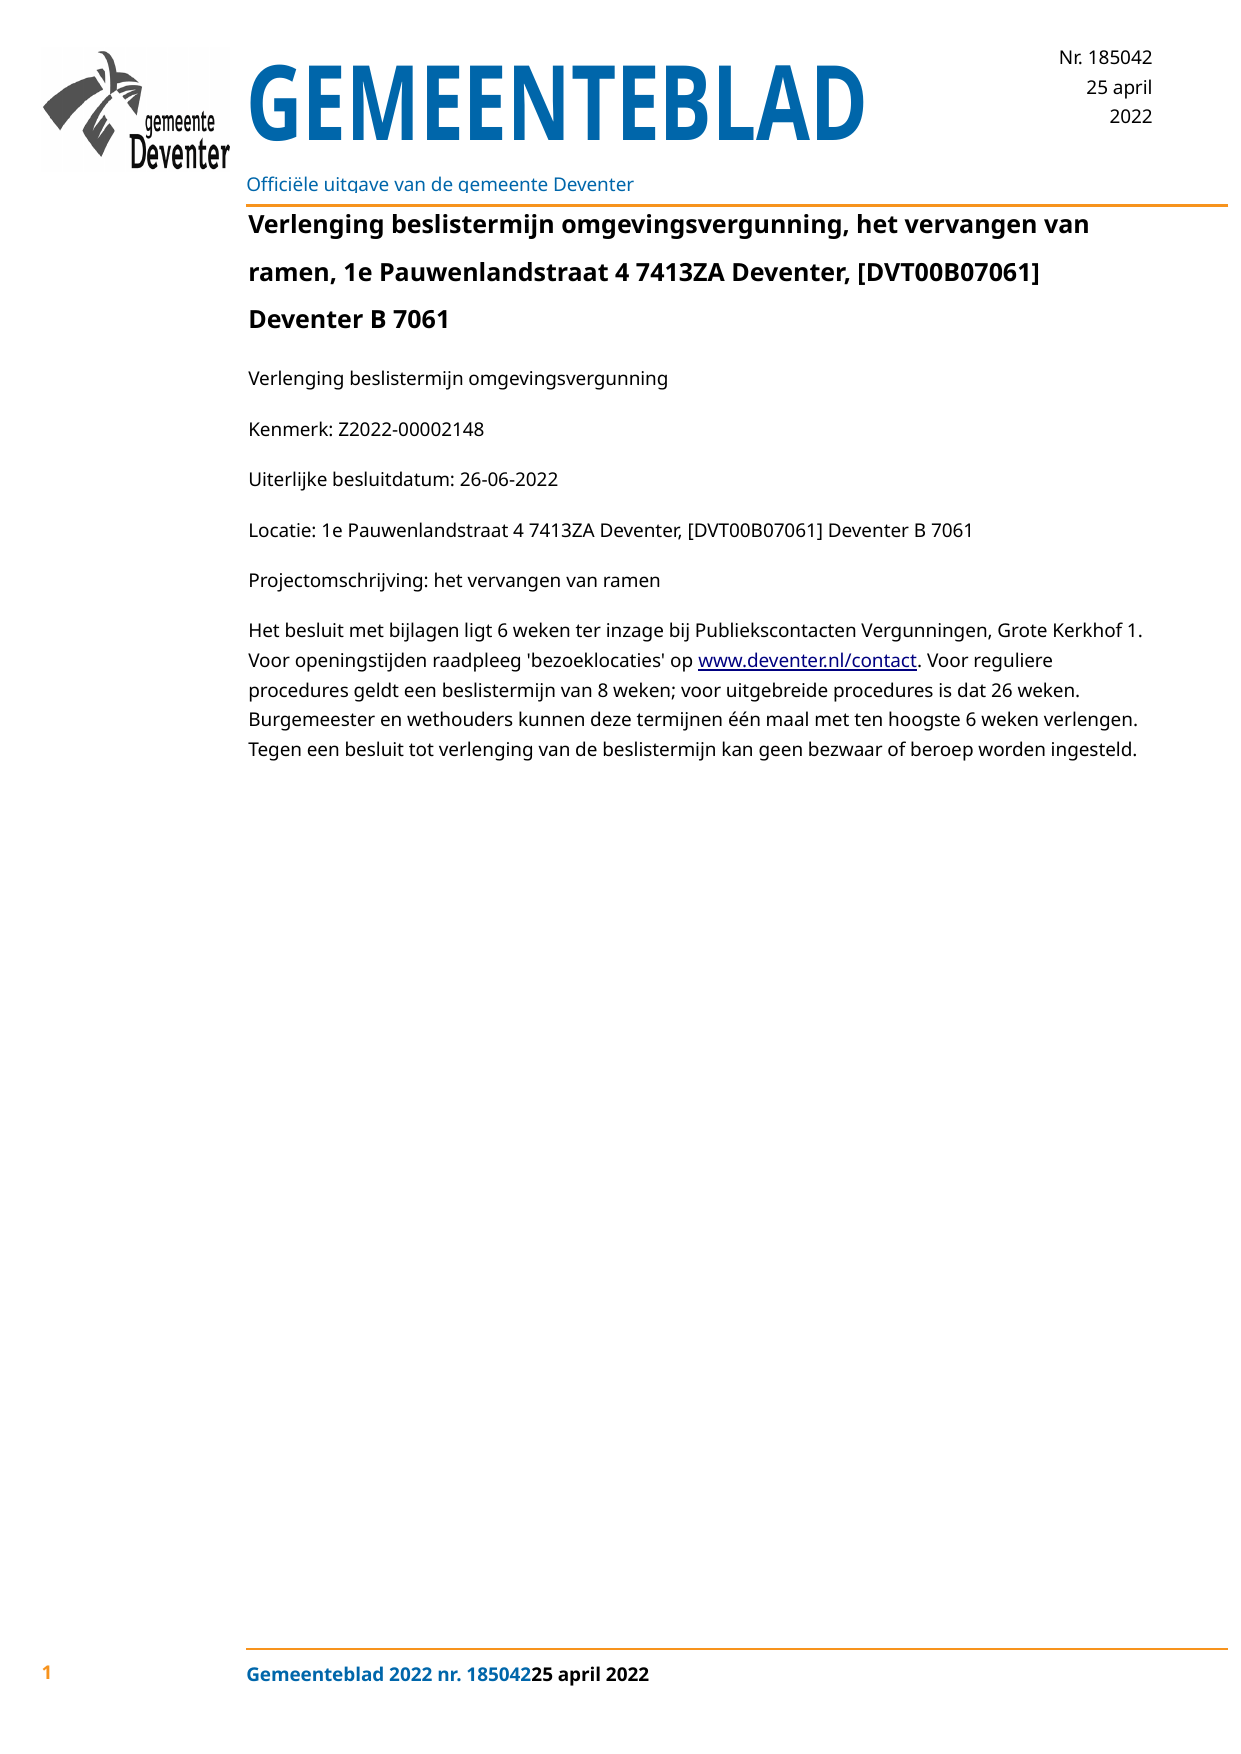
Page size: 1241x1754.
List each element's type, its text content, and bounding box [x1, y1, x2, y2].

text Het besluit met bijlagen ligt 6 weken ter inzage bij Publiekscontacten Vergunningen, Grote Kerkhof 1. Voor openingstijden raadpleeg 'bezoeklocaties' op www.deventer.nl/contact. Voor reguliere procedures geldt een beslistermijn van 8 weken; voor uitgebreide procedures is dat 26 weken. Burgemeester en wethouders kunnen deze termijnen één maal met ten hoogste 6 weken verlengen. Tegen een besluit tot verlenging van de beslistermijn kan geen bezwaar of beroep worden ingesteld. [248, 618, 1152, 762]
text Kenmerk: Z2022-00002148 [248, 416, 1152, 442]
text Verlenging beslistermijn omgevingsvergunning [248, 366, 1152, 391]
text Locatie: 1e Pauwenlandstraat 4 7413ZA Deventer, [DVT00B07061] Deventer B 7061 [248, 517, 1152, 542]
text Projectomschrijving: het vervangen van ramen [248, 567, 1152, 593]
picture [41, 47, 231, 172]
text Uiterlijke besluitdatum: 26-06-2022 [248, 466, 1152, 492]
text Verlenging beslistermijn omgevingsvergunning, het vervangen van ramen, 1e Pauwenlandstraat 4 7413ZA Deventer, [DVT00B07061] Deventer B 7061 [248, 207, 1152, 336]
